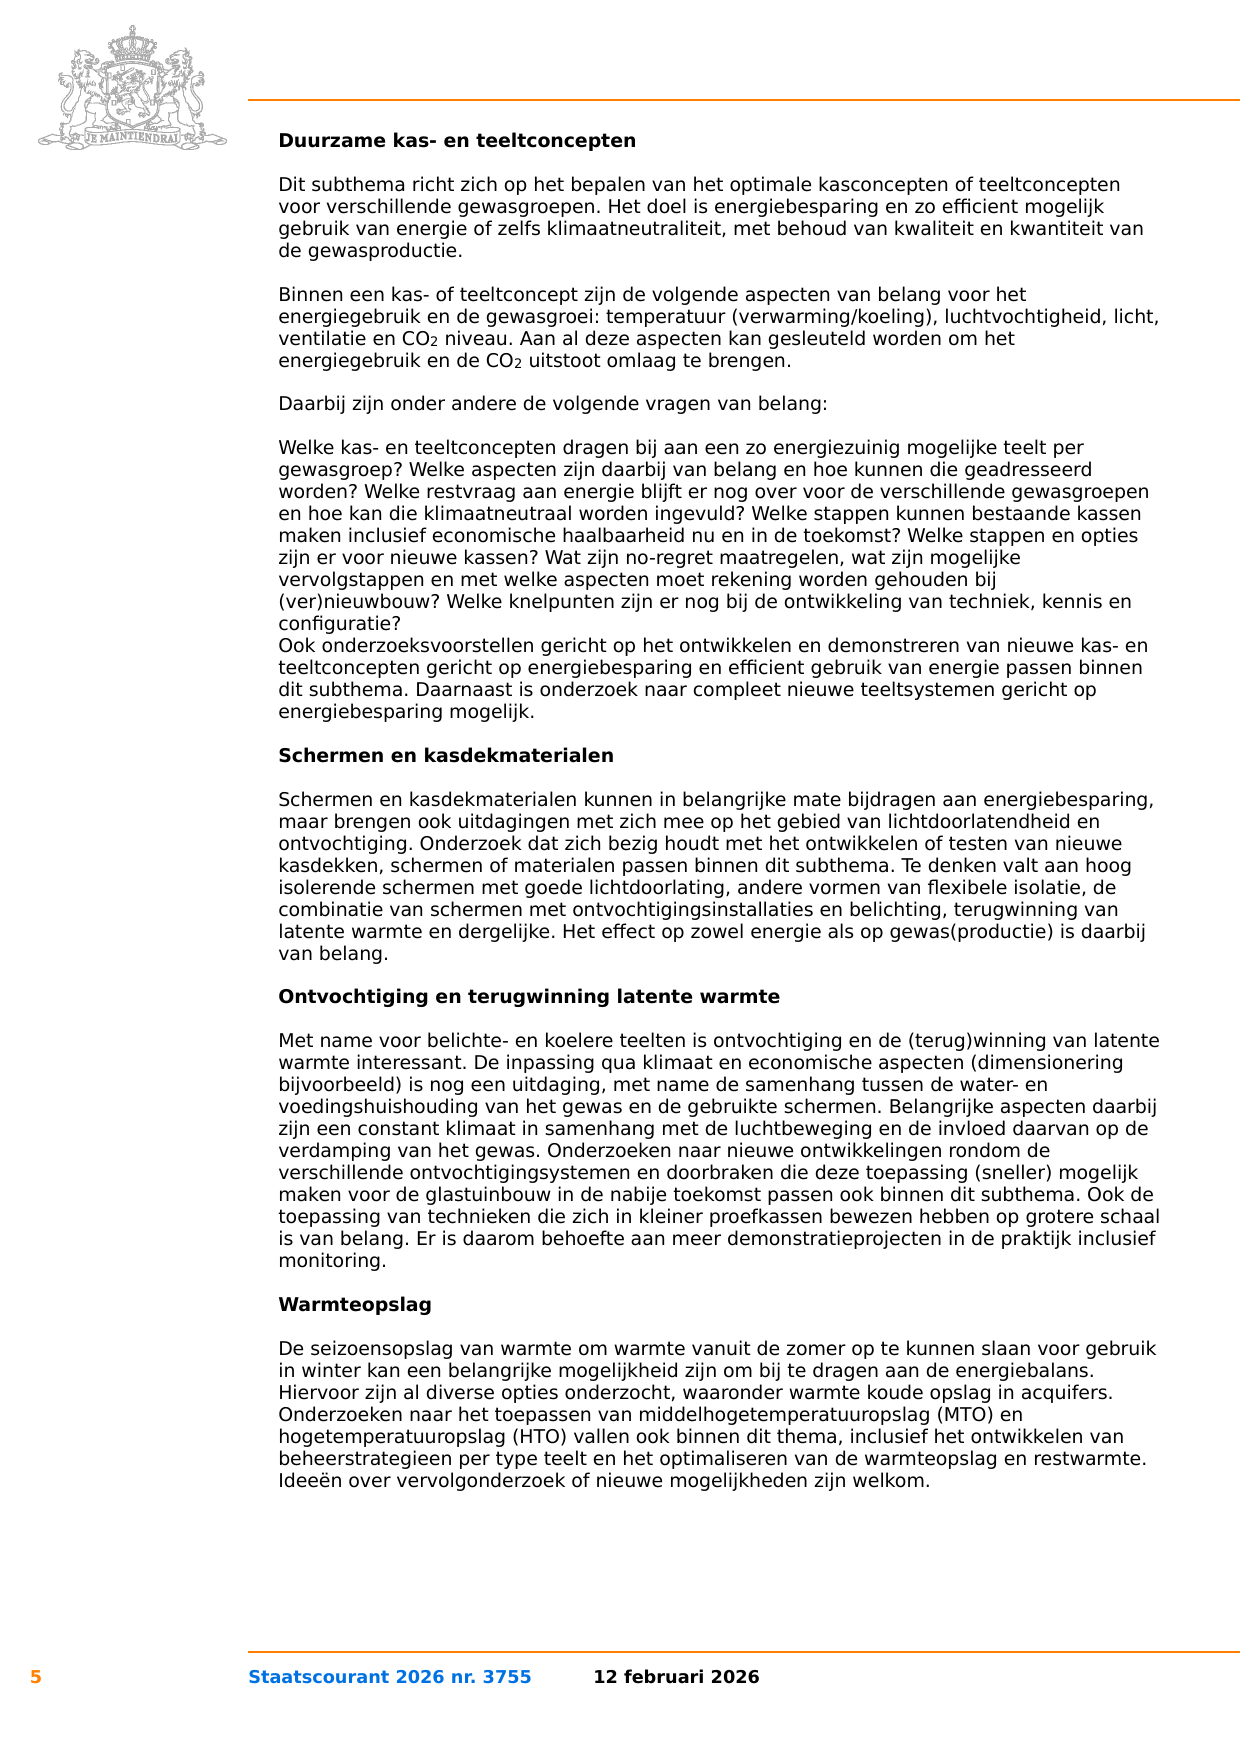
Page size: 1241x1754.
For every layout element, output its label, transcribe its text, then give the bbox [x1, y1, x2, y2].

text Schermen en kasdekmaterialen kunnen in belangrijke mate bijdragen aan energiebesparing, maar brengen ook uitdagingen met zich mee op het gebied van lichtdoorlatendheid en ontvochtiging. Onderzoek dat zich bezig houdt met het ontwikkelen of testen van nieuwe kasdekken, schermen of materialen passen binnen dit subthema. Te denken valt aan hoog isolerende schermen met goede lichtdoorlating, andere vormen van flexibele isolatie, de combinatie van schermen met ontvochtigingsinstallaties en belichting, terugwinning van latente warmte en dergelijke. Het effect op zowel energie als op gewas(productie) is daarbij van belang. [278, 789, 1163, 964]
text Welke kas- en teeltconcepten dragen bij aan een zo energiezuinig mogelijke teelt per gewasgroep? Welke aspecten zijn daarbij van belang en hoe kunnen die geadresseerd worden? Welke restvraag aan energie blijft er nog over voor de verschillende gewasgroepen en hoe kan die klimaatneutraal worden ingevuld? Welke stappen kunnen bestaande kassen maken inclusief economische haalbaarheid nu en in de toekomst? Welke stappen en opties zijn er voor nieuwe kassen? Wat zijn no-regret maatregelen, wat zijn mogelijke vervolgstappen en met welke aspecten moet rekening worden gehouden bij (ver)nieuwbouw? Welke knelpunten zijn er nog bij de ontwikkeling van techniek, kennis en configuratie? [278, 437, 1163, 635]
subtitle Warmteopslag [278, 1294, 1163, 1316]
text De seizoensopslag van warmte om warmte vanuit de zomer op te kunnen slaan voor gebruik in winter kan een belangrijke mogelijkheid zijn om bij te dragen aan de energiebalans. Hiervoor zijn al diverse opties onderzocht, waaronder warmte koude opslag in acquifers. Onderzoeken naar het toepassen van middelhogetemperatuuropslag (MTO) en hogetemperatuuropslag (HTO) vallen ook binnen dit thema, inclusief het ontwikkelen van beheerstrategieen per type teelt en het optimaliseren van de warmteopslag en restwarmte. Ideeën over vervolgonderzoek of nieuwe mogelijkheden zijn welkom. [278, 1338, 1163, 1492]
text Met name voor belichte- en koelere teelten is ontvochtiging en de (terug)winning van latente warmte interessant. De inpassing qua klimaat en economische aspecten (dimensionering bijvoorbeeld) is nog een uitdaging, met name de samenhang tussen de water- en voedingshuishouding van het gewas en de gebruikte schermen. Belangrijke aspecten daarbij zijn een constant klimaat in samenhang met de luchtbeweging en de invloed daarvan op de verdamping van het gewas. Onderzoeken naar nieuwe ontwikkelingen rondom de verschillende ontvochtigingsystemen en doorbraken die deze toepassing (sneller) mogelijk maken voor de glastuinbouw in de nabije toekomst passen ook binnen dit subthema. Ook de toepassing van technieken die zich in kleiner proefkassen bewezen hebben op grotere schaal is van belang. Er is daarom behoefte aan meer demonstratieprojecten in de praktijk inclusief monitoring. [278, 1030, 1163, 1272]
subtitle Schermen en kasdekmaterialen [278, 745, 1163, 767]
picture [38, 25, 227, 150]
text Binnen een kas- of teeltconcept zijn de volgende aspecten van belang voor het energiegebruik en de gewasgroei: temperatuur (verwarming/koeling), luchtvochtigheid, licht, ventilatie en CO2 niveau. Aan al deze aspecten kan gesleuteld worden om het energiegebruik en de CO2 uitstoot omlaag te brengen. [278, 283, 1163, 371]
text Daarbij zijn onder andere de volgende vragen van belang: [278, 393, 1163, 415]
text Ook onderzoeksvoorstellen gericht op het ontwikkelen en demonstreren van nieuwe kas- en teeltconcepten gericht op energiebesparing en efficient gebruik van energie passen binnen dit subthema. Daarnaast is onderzoek naar compleet nieuwe teeltsystemen gericht op energiebesparing mogelijk. [278, 635, 1163, 723]
subtitle Duurzame kas- en teeltconcepten [278, 130, 1163, 152]
subtitle Ontvochtiging en terugwinning latente warmte [278, 986, 1163, 1008]
text Dit subthema richt zich op het bepalen van het optimale kasconcepten of teeltconcepten voor verschillende gewasgroepen. Het doel is energiebesparing en zo efficient mogelijk gebruik van energie of zelfs klimaatneutraliteit, met behoud van kwaliteit en kwantiteit van de gewasproductie. [278, 174, 1163, 262]
